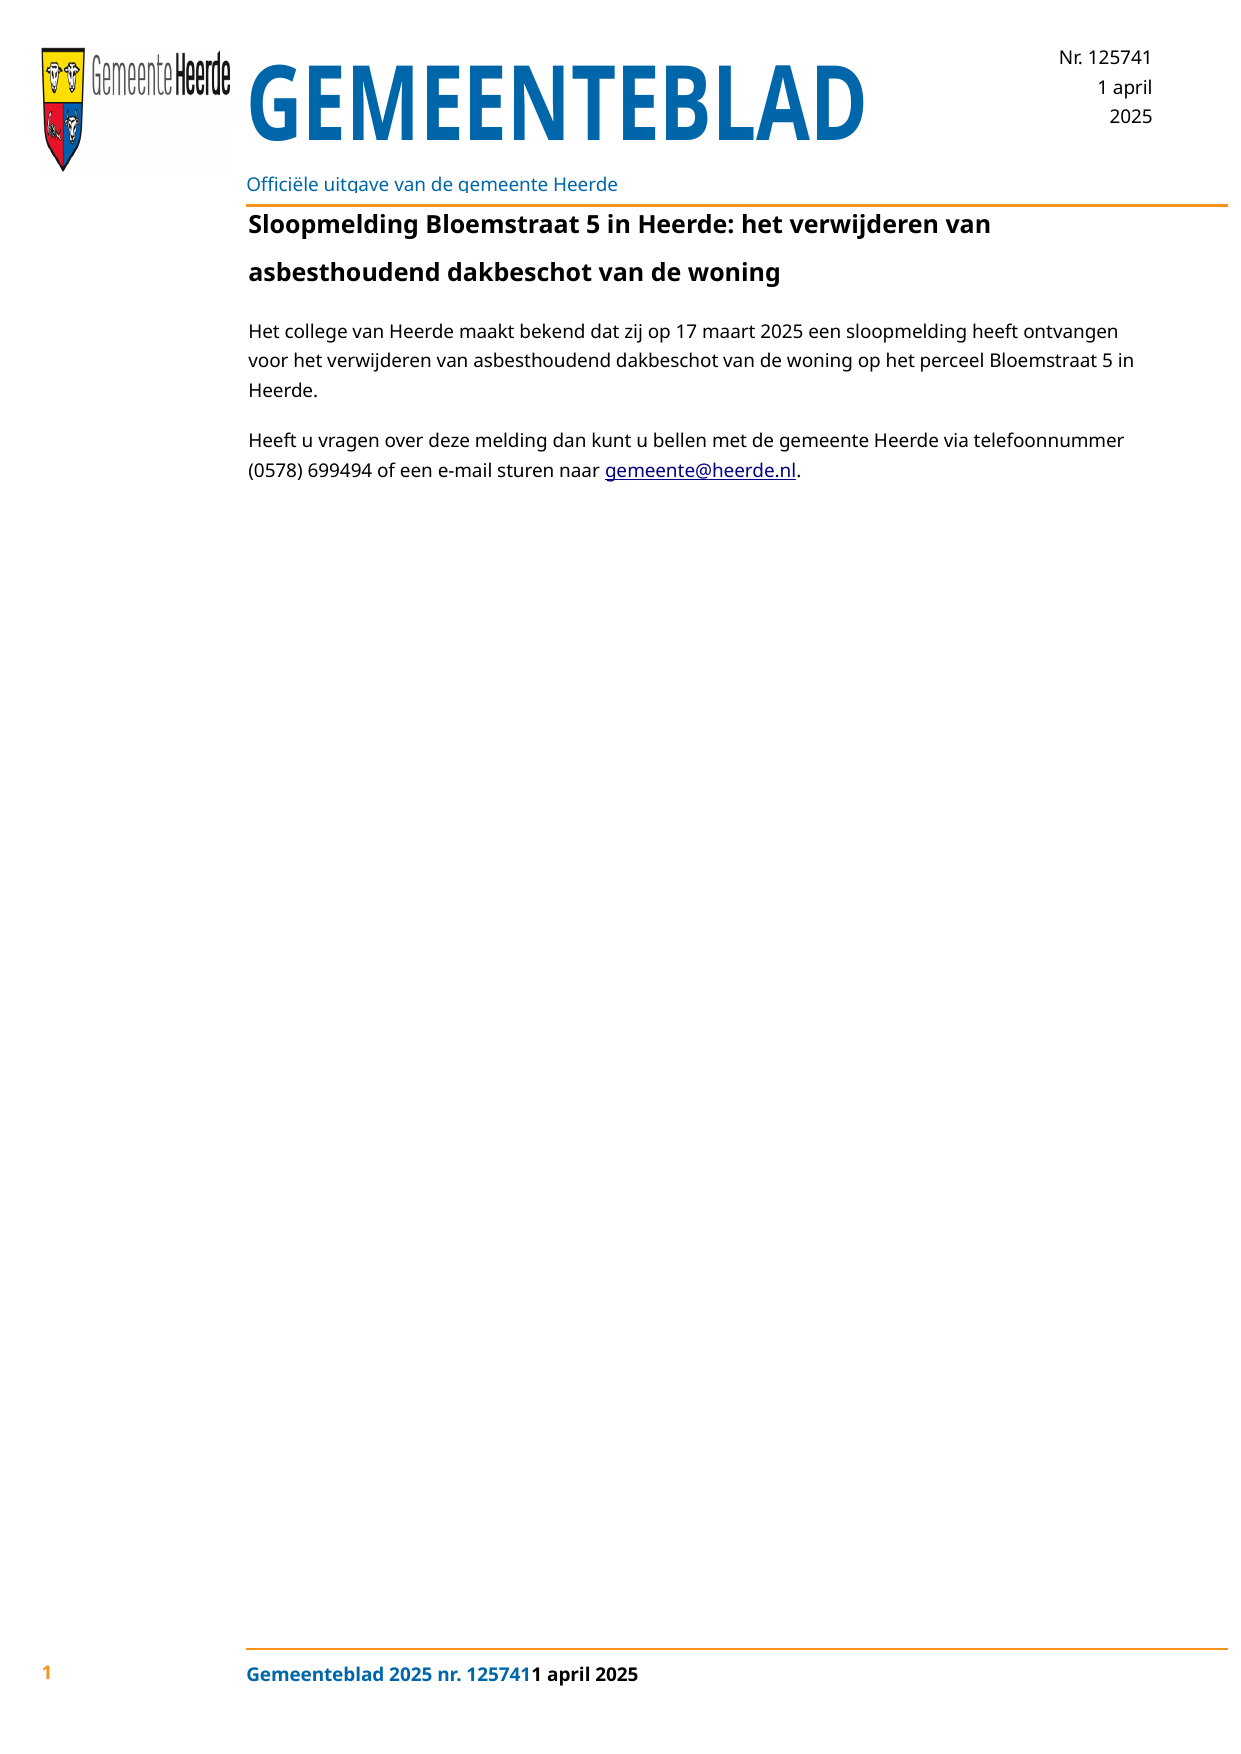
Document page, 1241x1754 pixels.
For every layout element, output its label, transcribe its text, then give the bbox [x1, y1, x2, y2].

text Sloopmelding Bloemstraat 5 in Heerde: het verwijderen van asbesthoudend dakbeschot van de woning [248, 207, 1152, 288]
text Heeft u vragen over deze melding dan kunt u bellen met de gemeente Heerde via telefoonnummer (0578) 699494 of een e-mail sturen naar gemeente@heerde.nl. [248, 427, 1152, 483]
picture [41, 47, 231, 172]
text Het college van Heerde maakt bekend dat zij op 17 maart 2025 een sloopmelding heeft ontvangen voor het verwijderen van asbesthoudend dakbeschot van de woning op het perceel Bloemstraat 5 in Heerde. [248, 318, 1152, 403]
